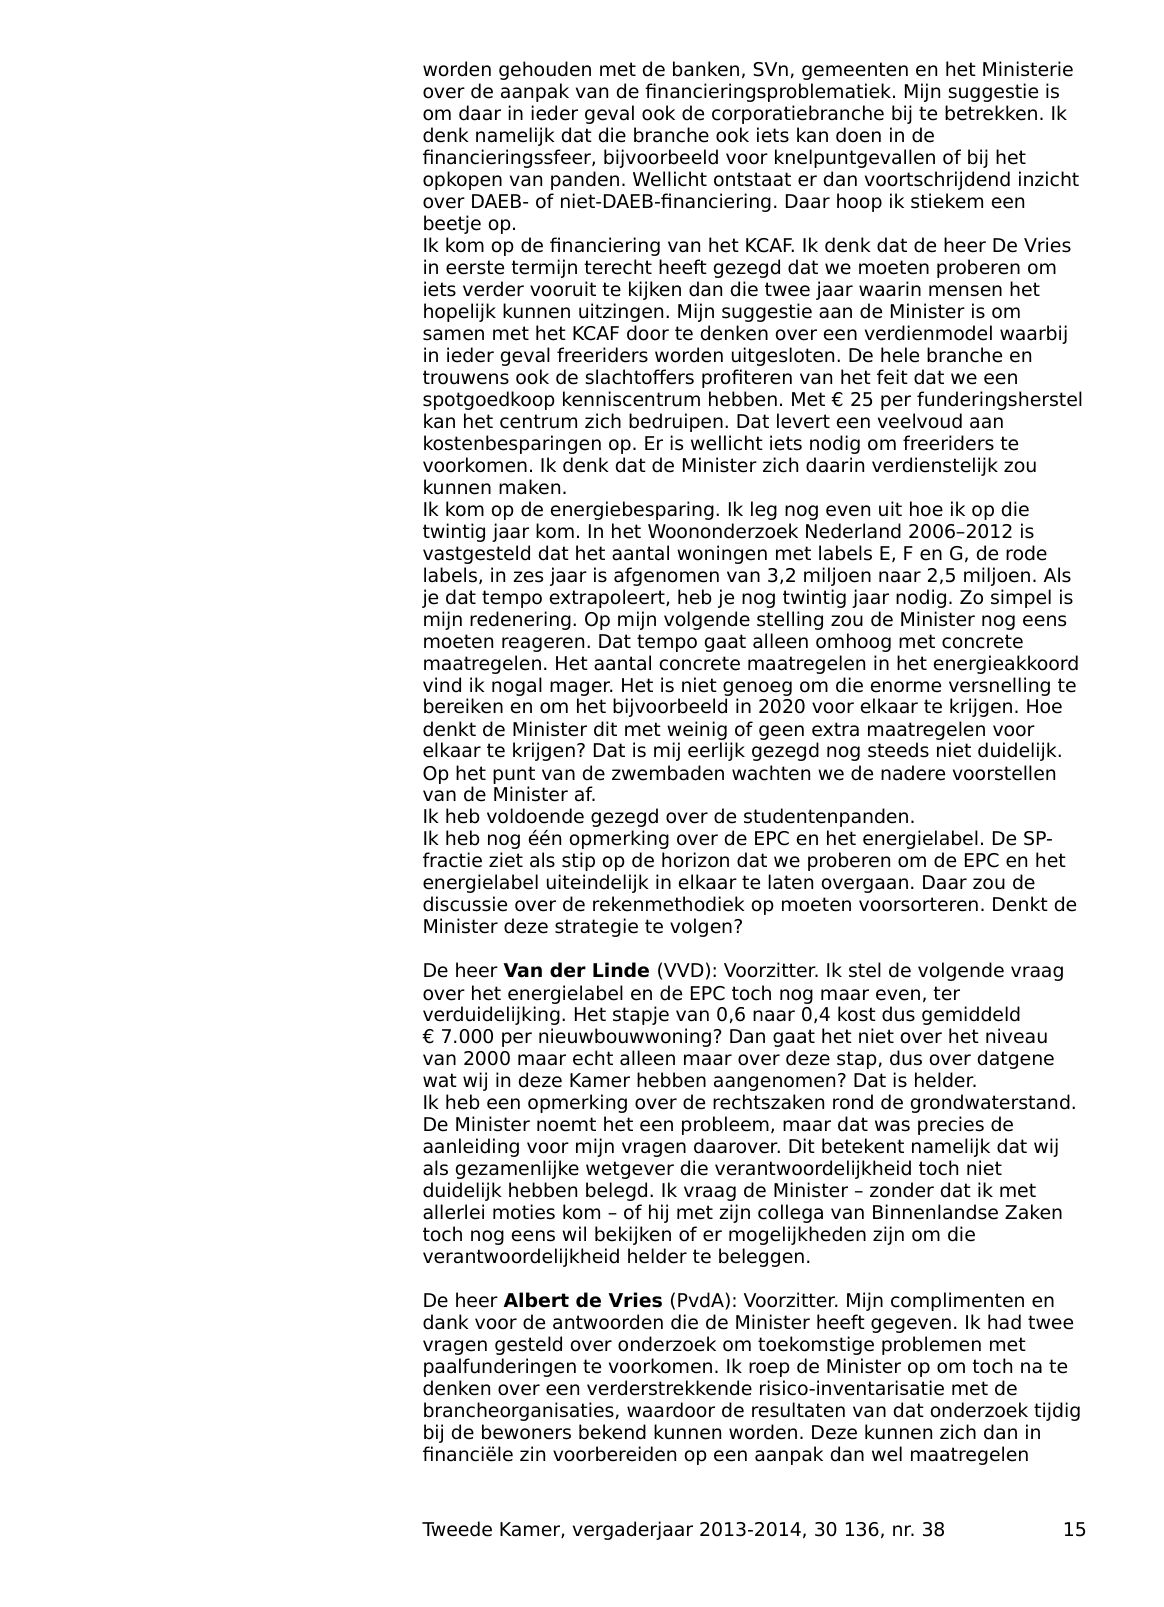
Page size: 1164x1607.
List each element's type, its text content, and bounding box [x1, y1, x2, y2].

text worden gehouden met de banken, SVn, gemeenten en het Ministerie over de aanpak van de financieringsproblematiek. Mijn suggestie is om daar in ieder geval ook de corporatiebranche bij te betrekken. Ik denk namelijk dat die branche ook iets kan doen in de financieringssfeer, bijvoorbeeld voor knelpuntgevallen of bij het opkopen van panden. Wellicht ontstaat er dan voortschrijdend inzicht over DAEB- of niet-DAEB-financiering. Daar hoop ik stiekem een beetje op. [422, 59, 1087, 235]
text Op het punt van de zwembaden wachten we de nadere voorstellen van de Minister af. [422, 762, 1087, 806]
text Ik kom op de energiebesparing. Ik leg nog even uit hoe ik op die twintig jaar kom. In het Woononderzoek Nederland 2006–2012 is vastgesteld dat het aantal woningen met labels E, F en G, de rode labels, in zes jaar is afgenomen van 3,2 miljoen naar 2,5 miljoen. Als je dat tempo extrapoleert, heb je nog twintig jaar nodig. Zo simpel is mijn redenering. Op mijn volgende stelling zou de Minister nog eens moeten reageren. Dat tempo gaat alleen omhoog met concrete maatregelen. Het aantal concrete maatregelen in het energieakkoord vind ik nogal mager. Het is niet genoeg om die enorme versnelling te bereiken en om het bijvoorbeeld in 2020 voor elkaar te krijgen. Hoe denkt de Minister dit met weinig of geen extra maatregelen voor elkaar te krijgen? Dat is mij eerlijk gezegd nog steeds niet duidelijk. [422, 499, 1087, 762]
text Ik heb voldoende gezegd over de studentenpanden. [422, 806, 1087, 828]
text De heer Albert de Vries (PvdA): Voorzitter. Mijn complimenten en dank voor de antwoorden die de Minister heeft gegeven. Ik had twee vragen gesteld over onderzoek om toekomstige problemen met paalfunderingen te voorkomen. Ik roep de Minister op om toch na te denken over een verderstrekkende risico-inventarisatie met de brancheorganisaties, waardoor de resultaten van dat onderzoek tijdig bij de bewoners bekend kunnen worden. Deze kunnen zich dan in financiële zin voorbereiden op een aanpak dan wel maatregelen [422, 1290, 1087, 1466]
text Ik kom op de financiering van het KCAF. Ik denk dat de heer De Vries in eerste termijn terecht heeft gezegd dat we moeten proberen om iets verder vooruit te kijken dan die twee jaar waarin mensen het hopelijk kunnen uitzingen. Mijn suggestie aan de Minister is om samen met het KCAF door te denken over een verdienmodel waarbij in ieder geval freeriders worden uitgesloten. De hele branche en trouwens ook de slachtoffers profiteren van het feit dat we een spotgoedkoop kenniscentrum hebben. Met € 25 per funderingsherstel kan het centrum zich bedruipen. Dat levert een veelvoud aan kostenbesparingen op. Er is wellicht iets nodig om freeriders te voorkomen. Ik denk dat de Minister zich daarin verdienstelijk zou kunnen maken. [422, 235, 1087, 499]
text Ik heb een opmerking over de rechtszaken rond de grondwaterstand. De Minister noemt het een probleem, maar dat was precies de aanleiding voor mijn vragen daarover. Dit betekent namelijk dat wij als gezamenlijke wetgever die verantwoordelijkheid toch niet duidelijk hebben belegd. Ik vraag de Minister – zonder dat ik met allerlei moties kom – of hij met zijn collega van Binnenlandse Zaken toch nog eens wil bekijken of er mogelijkheden zijn om die verantwoordelijkheid helder te beleggen. [422, 1092, 1087, 1268]
text Ik heb nog één opmerking over de EPC en het energielabel. De SP-fractie ziet als stip op de horizon dat we proberen om de EPC en het energielabel uiteindelijk in elkaar te laten overgaan. Daar zou de discussie over de rekenmethodiek op moeten voorsorteren. Denkt de Minister deze strategie te volgen? [422, 828, 1087, 938]
text De heer Van der Linde (VVD): Voorzitter. Ik stel de volgende vraag over het energielabel en de EPC toch nog maar even, ter verduidelijking. Het stapje van 0,6 naar 0,4 kost dus gemiddeld € 7.000 per nieuwbouwwoning? Dan gaat het niet over het niveau van 2000 maar echt alleen maar over deze stap, dus over datgene wat wij in deze Kamer hebben aangenomen? Dat is helder. [422, 960, 1087, 1092]
